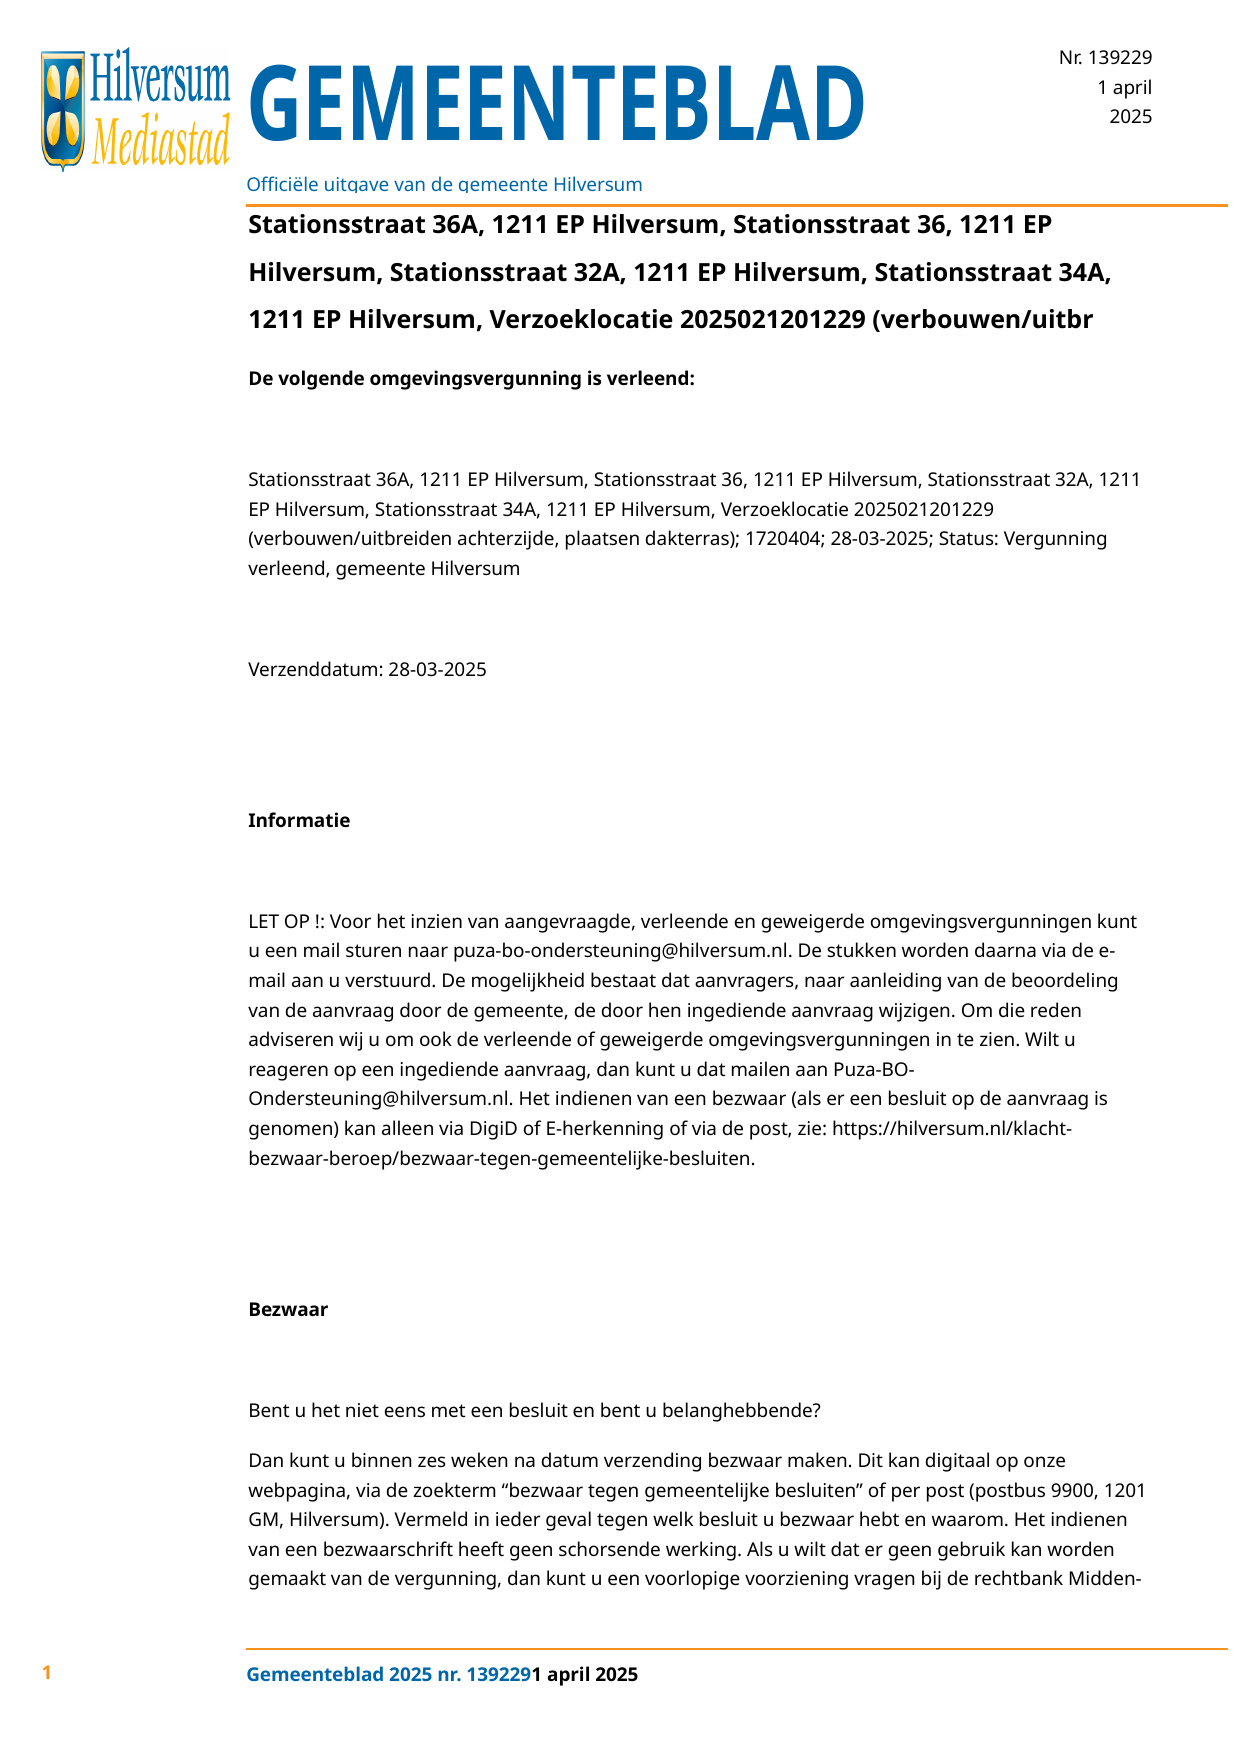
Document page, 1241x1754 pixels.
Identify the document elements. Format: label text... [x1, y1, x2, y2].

text Bezwaar [248, 1296, 1152, 1322]
text Bent u het niet eens met een besluit en bent u belanghebbende? [248, 1397, 1152, 1422]
text Stationsstraat 36A, 1211 EP Hilversum, Stationsstraat 36, 1211 EP Hilversum, Stationsstraat 32A, 1211 EP Hilversum, Stationsstraat 34A, 1211 EP Hilversum, Verzoeklocatie 2025021201229 (verbouwen/uitbreiden achterzijde, plaatsen dakterras); 1720404; 28-03-2025; Status: Vergunning verleend, gemeente Hilversum [248, 466, 1152, 581]
text Informatie [248, 807, 1152, 833]
text LET OP !: Voor het inzien van aangevraagde, verleende en geweigerde omgevingsvergunningen kunt u een mail sturen naar puza-bo-ondersteuning@hilversum.nl. De stukken worden daarna via de e-mail aan u verstuurd. De mogelijkheid bestaat dat aanvragers, naar aanleiding van de beoordeling van de aanvraag door de gemeente, de door hen ingediende aanvraag wijzigen. Om die reden adviseren wij u om ook de verleende of geweigerde omgevingsvergunningen in te zien. Wilt u reageren op een ingediende aanvraag, dan kunt u dat mailen aan Puza-BO-Ondersteuning@hilversum.nl. Het indienen van een bezwaar (als er een besluit op de aanvraag is genomen) kan alleen via DigiD of E-herkenning of via de post, zie: https://hilversum.nl/klacht-bezwaar-beroep/bezwaar-tegen-gemeentelijke-besluiten. [248, 908, 1152, 1170]
picture [41, 47, 231, 172]
text Dan kunt u binnen zes weken na datum verzending bezwaar maken. Dit kan digitaal op onze webpagina, via de zoekterm “bezwaar tegen gemeentelijke besluiten” of per post (postbus 9900, 1201 GM, Hilversum). Vermeld in ieder geval tegen welk besluit u bezwaar hebt en waarom. Het indienen van een bezwaarschrift heeft geen schorsende werking. Als u wilt dat er geen gebruik kan worden gemaakt van de vergunning, dan kunt u een voorlopige voorziening vragen bij de rechtbank Midden- [248, 1447, 1152, 1591]
text De volgende omgevingsvergunning is verleend: [248, 366, 1152, 391]
text Stationsstraat 36A, 1211 EP Hilversum, Stationsstraat 36, 1211 EP Hilversum, Stationsstraat 32A, 1211 EP Hilversum, Stationsstraat 34A, 1211 EP Hilversum, Verzoeklocatie 2025021201229 (verbouwen/uitbr [248, 207, 1152, 336]
text Verzenddatum: 28-03-2025 [248, 656, 1152, 682]
